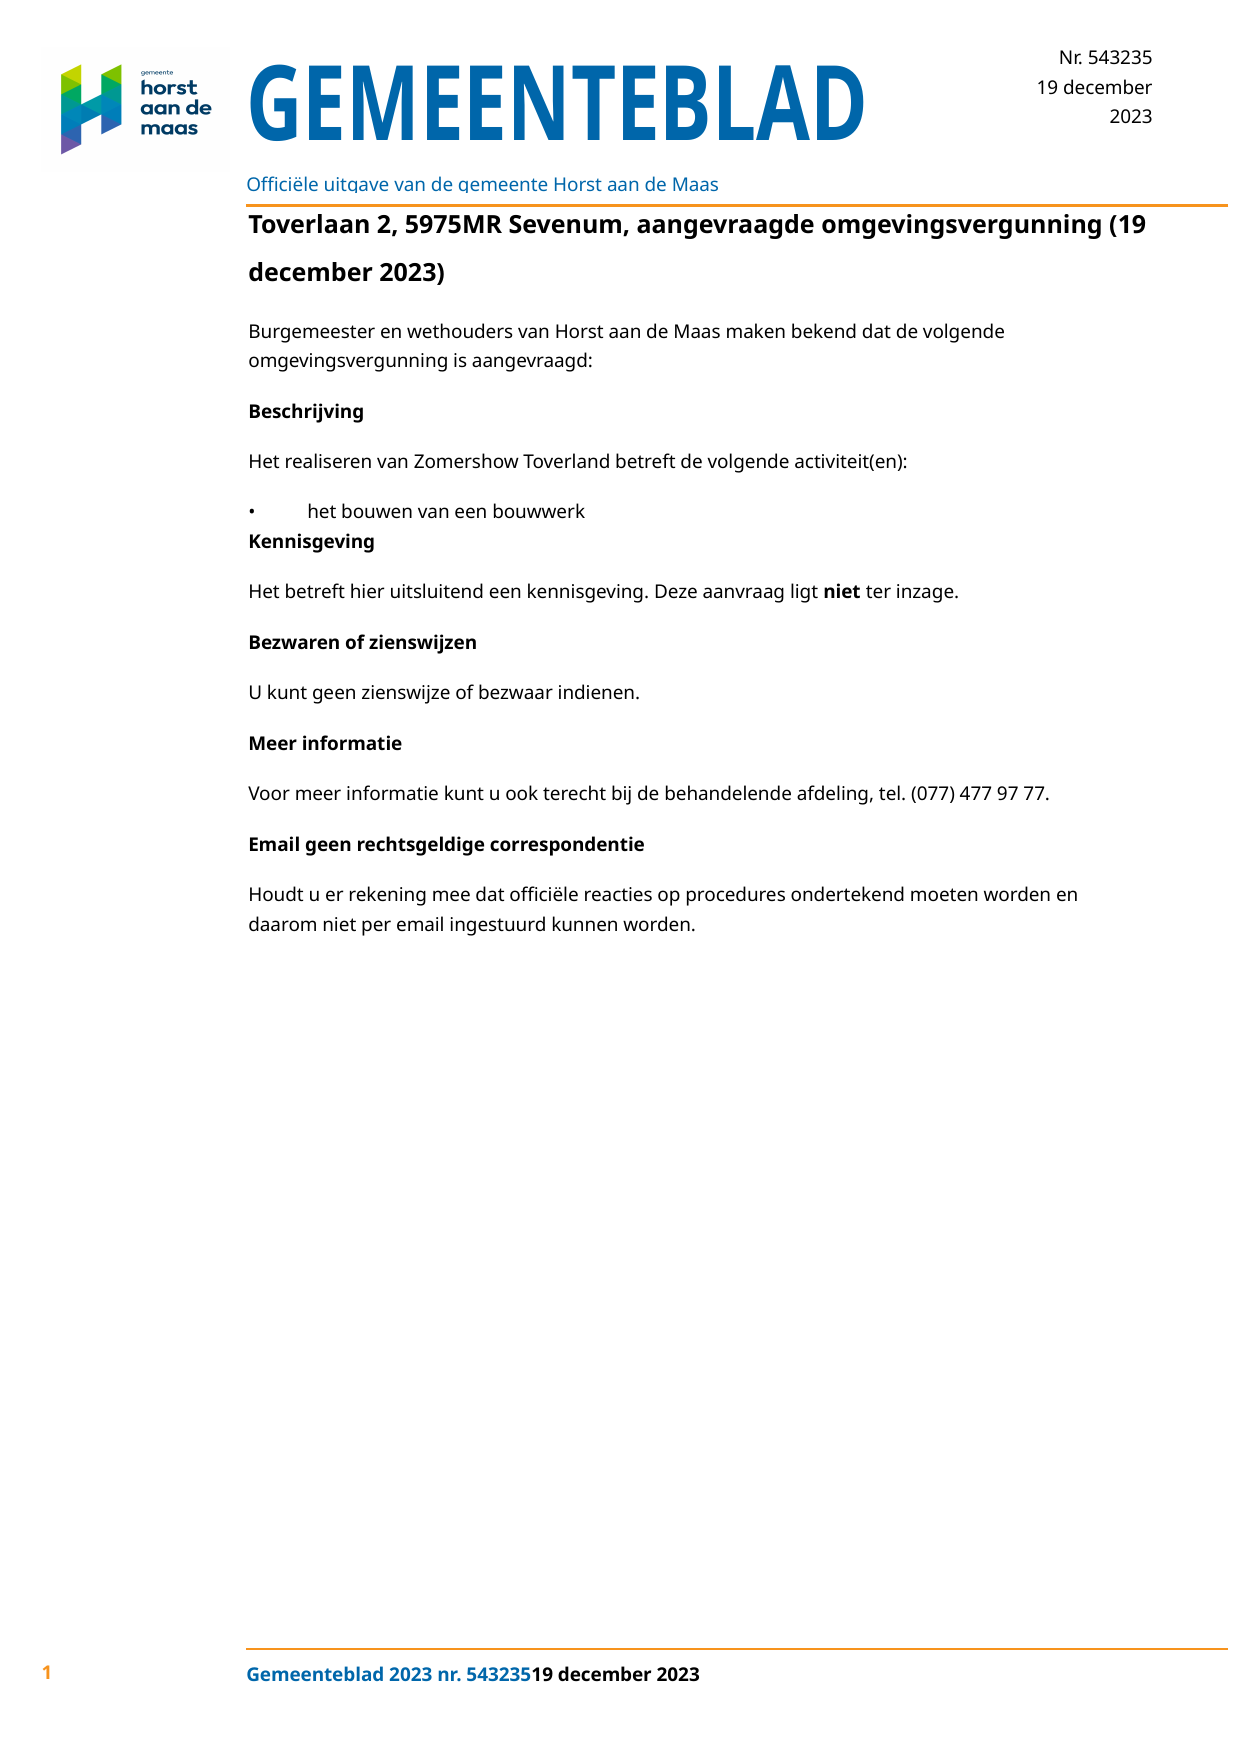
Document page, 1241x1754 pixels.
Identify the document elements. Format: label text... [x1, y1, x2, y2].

text Bezwaren of zienswijzen [248, 629, 1152, 655]
text Burgemeester en wethouders van Horst aan de Maas maken bekend dat de volgende omgevingsvergunning is aangevraagd: [248, 318, 1152, 373]
picture [41, 47, 231, 172]
text Toverlaan 2, 5975MR Sevenum, aangevraagde omgevingsvergunning (19 december 2023) [248, 207, 1152, 288]
text Meer informatie [248, 730, 1152, 756]
text Houdt u er rekening mee dat officiële reacties op procedures ondertekend moeten worden en daarom niet per email ingestuurd kunnen worden. [248, 881, 1152, 937]
text Kennisgeving [248, 528, 1152, 554]
text U kunt geen zienswijze of bezwaar indienen. [248, 679, 1152, 705]
text Het betreft hier uitsluitend een kennisgeving. Deze aanvraag ligt niet ter inzage. [248, 579, 1152, 604]
text Email geen rechtsgeldige correspondentie [248, 831, 1152, 857]
text Beschrijving [248, 398, 1152, 424]
list het bouwen van een bouwwerk [248, 499, 1152, 524]
text Voor meer informatie kunt u ook terecht bij de behandelende afdeling, tel. (077) 477 97 77. [248, 780, 1152, 806]
text Het realiseren van Zomershow Toverland betreft de volgende activiteit(en): [248, 448, 1152, 474]
